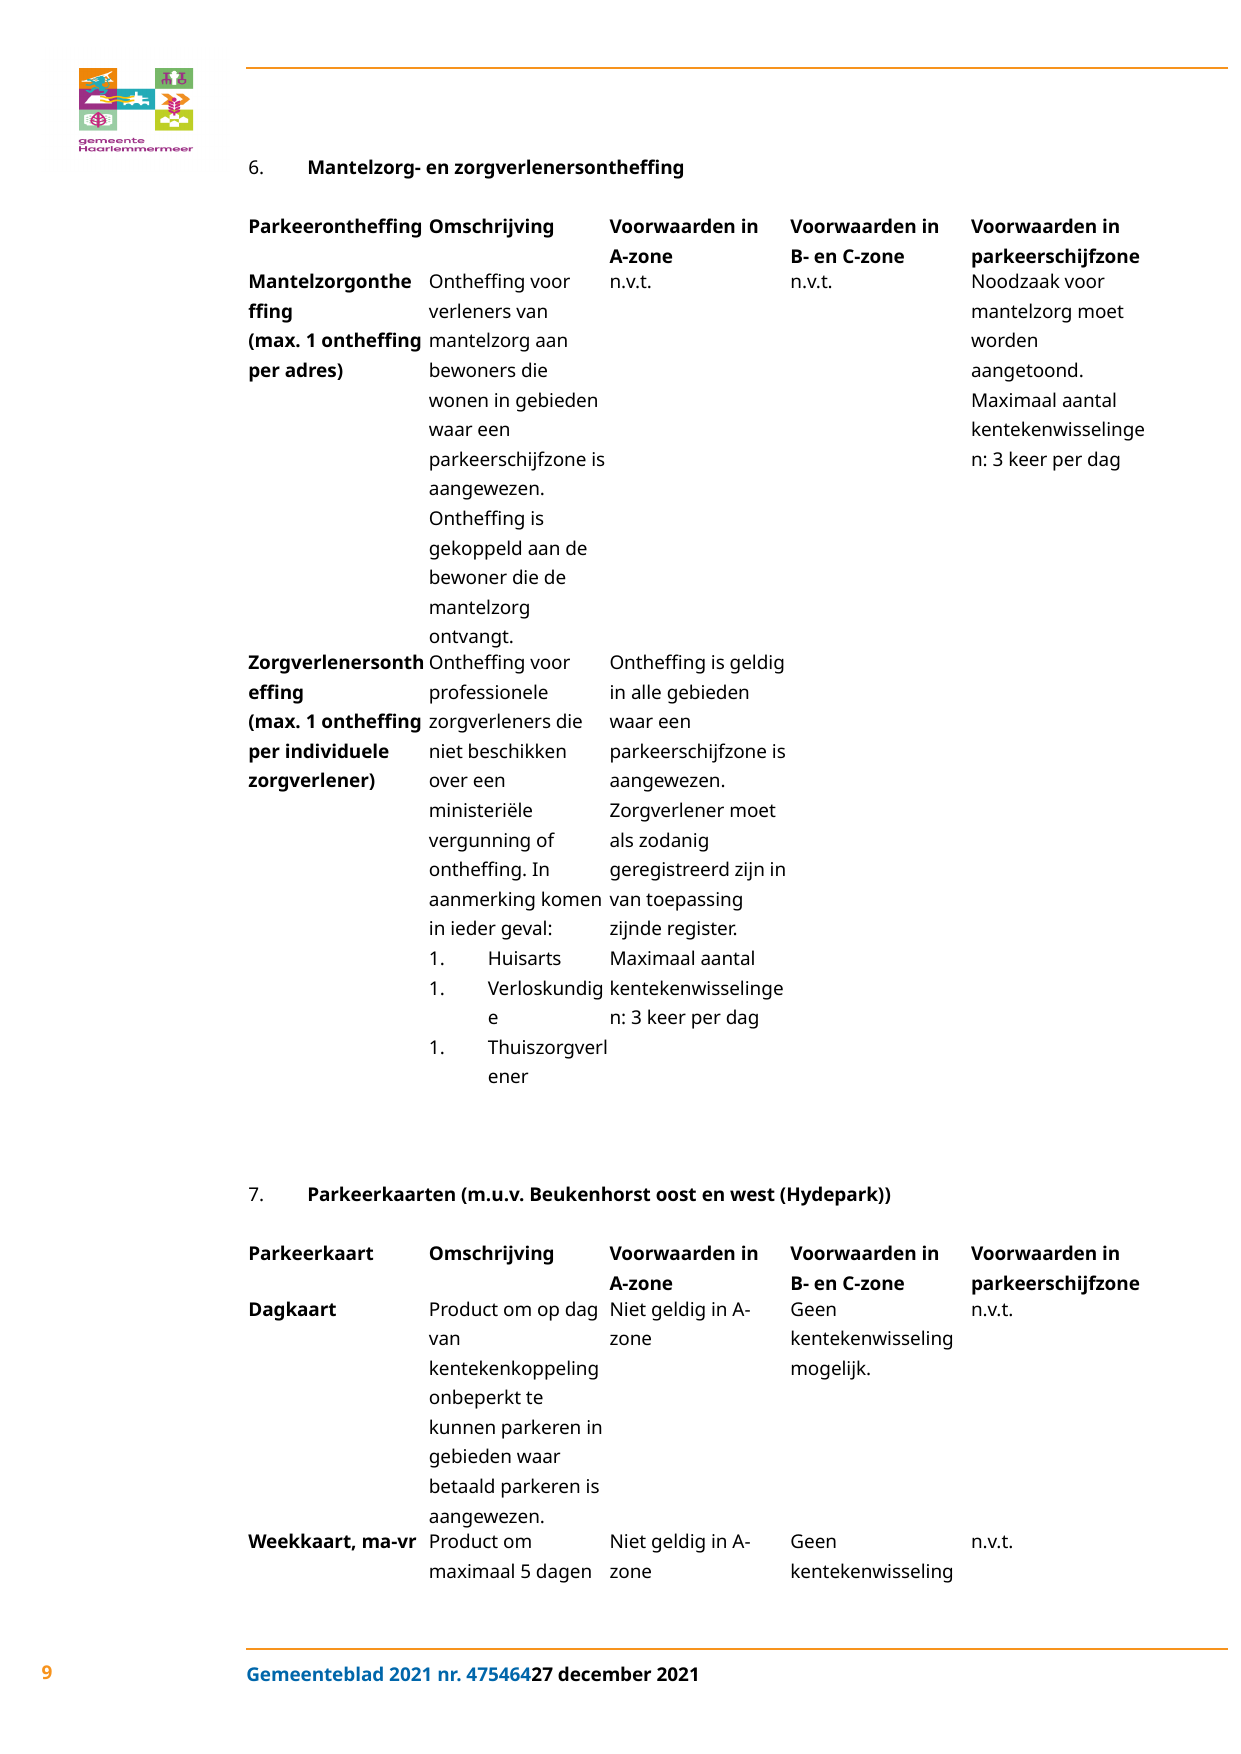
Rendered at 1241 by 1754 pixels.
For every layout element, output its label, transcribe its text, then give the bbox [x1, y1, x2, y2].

table_cell Product om op dag van kentekenkoppeling onbeperkt te kunnen parkeren in gebieden waar betaald parkeren is aangewezen. [429, 1296, 609, 1528]
table_cell Mantelzorgontheffing (max. 1 ontheffing per adres) [248, 269, 429, 649]
table_cell n.v.t. [971, 1296, 1152, 1528]
table_header Voorwaarden in parkeerschijfzone [971, 1240, 1152, 1296]
table_cell n.v.t. [609, 269, 790, 649]
table_cell n.v.t. [971, 1529, 1152, 1584]
table_header Voorwaarden in B- en C-zone [790, 1240, 971, 1296]
table_header Parkeerontheffing [248, 213, 429, 268]
table_header Parkeerkaart [248, 1240, 429, 1296]
list Parkeerkaarten (m.u.v. Beukenhorst oost en west (Hydepark)) [248, 1181, 1152, 1207]
table_cell Niet geldig in A-zone [609, 1296, 790, 1528]
table_cell n.v.t. [790, 269, 971, 649]
table_cell Zorgverlenersontheffing (max. 1 ontheffing per individuele zorgverlener) [248, 649, 429, 1089]
table_header Omschrijving [429, 1240, 609, 1296]
picture [41, 47, 231, 172]
table_cell Geen kentekenwisseling [790, 1529, 971, 1584]
table_cell Noodzaak voor mantelzorg moet worden aangetoond. Maximaal aantal kentekenwisselingen: 3 keer per dag [971, 269, 1152, 649]
list Mantelzorg- en zorgverlenersontheffing [248, 154, 1152, 180]
table_cell Niet geldig in A-zone [609, 1529, 790, 1584]
table_header Omschrijving [429, 213, 609, 268]
table_header Voorwaarden in B- en C-zone [790, 213, 971, 268]
table_cell Ontheffing voor verleners van mantelzorg aan bewoners die wonen in gebieden waar een parkeerschijfzone is aangewezen. Ontheffing is gekoppeld aan de bewoner die de mantelzorg ontvangt. [429, 269, 609, 649]
table_cell Product om maximaal 5 dagen [429, 1529, 609, 1584]
table_cell Ontheffing voor professionele zorgverleners die niet beschikken over een ministeriële vergunning of ontheffing. In aanmerking komen in ieder geval: Huisarts Verloskundige Thuiszorgverlener [429, 649, 609, 1089]
table_cell Dagkaart [248, 1296, 429, 1528]
table_cell Geen kentekenwisseling mogelijk. [790, 1296, 971, 1528]
table_header Voorwaarden in A-zone [609, 213, 790, 268]
table_header Voorwaarden in A-zone [609, 1240, 790, 1296]
table_cell Ontheffing is geldig in alle gebieden waar een parkeerschijfzone is aangewezen. Zorgverlener moet als zodanig geregistreerd zijn in van toepassing zijnde register. Maximaal aantal kentekenwisselingen: 3 keer per dag [609, 649, 790, 1089]
table_cell Weekkaart, ma-vr [248, 1529, 429, 1584]
table_header Voorwaarden in parkeerschijfzone [971, 213, 1152, 268]
